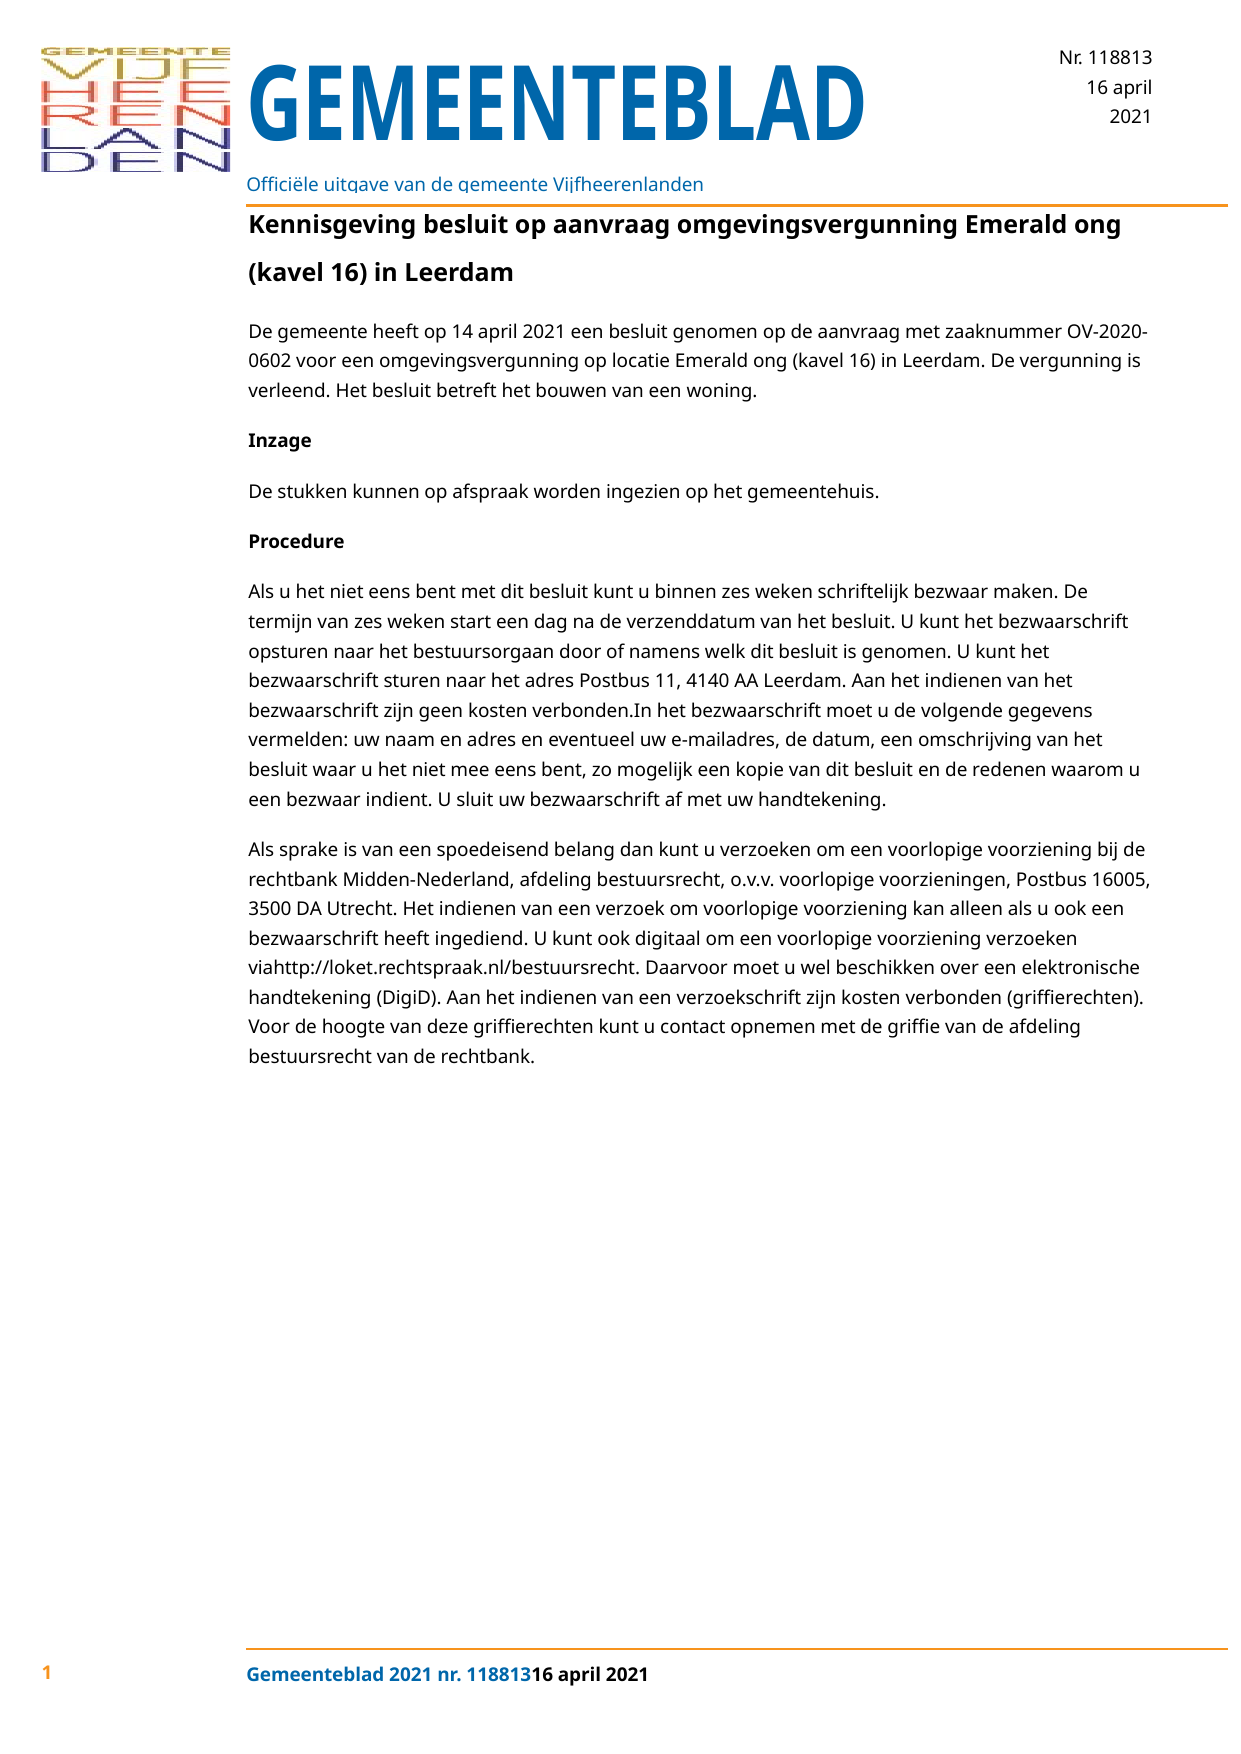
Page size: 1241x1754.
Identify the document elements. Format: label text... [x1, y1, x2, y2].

text Als sprake is van een spoedeisend belang dan kunt u verzoeken om een voorlopige voorziening bij de rechtbank Midden-Nederland, afdeling bestuursrecht, o.v.v. voorlopige voorzieningen, Postbus 16005, 3500 DA Utrecht. Het indienen van een verzoek om voorlopige voorziening kan alleen als u ook een bezwaarschrift heeft ingediend. U kunt ook digitaal om een voorlopige voorziening verzoeken viahttp://loket.rechtspraak.nl/bestuursrecht. Daarvoor moet u wel beschikken over een elektronische handtekening (DigiD). Aan het indienen van een verzoekschrift zijn kosten verbonden (griffierechten). Voor de hoogte van deze griffierechten kunt u contact opnemen met de griffie van de afdeling bestuursrecht van de rechtbank. [248, 836, 1152, 1069]
text Als u het niet eens bent met dit besluit kunt u binnen zes weken schriftelijk bezwaar maken. De termijn van zes weken start een dag na de verzenddatum van het besluit. U kunt het bezwaarschrift opsturen naar het bestuursorgaan door of namens welk dit besluit is genomen. U kunt het bezwaarschrift sturen naar het adres Postbus 11, 4140 AA Leerdam. Aan het indienen van het bezwaarschrift zijn geen kosten verbonden.In het bezwaarschrift moet u de volgende gegevens vermelden: uw naam en adres en eventueel uw e-mailadres, de datum, een omschrijving van het besluit waar u het niet mee eens bent, zo mogelijk een kopie van dit besluit en de redenen waarom u een bezwaar indient. U sluit uw bezwaarschrift af met uw handtekening. [248, 579, 1152, 812]
text De stukken kunnen op afspraak worden ingezien op het gemeentehuis. [248, 478, 1152, 504]
text Kennisgeving besluit op aanvraag omgevingsvergunning Emerald ong (kavel 16) in Leerdam [248, 207, 1152, 288]
text De gemeente heeft op 14 april 2021 een besluit genomen op de aanvraag met zaaknummer OV-2020-0602 voor een omgevingsvergunning op locatie Emerald ong (kavel 16) in Leerdam. De vergunning is verleend. Het besluit betreft het bouwen van een woning. [248, 318, 1152, 403]
picture [41, 47, 231, 172]
text Inzage [248, 427, 1152, 453]
text Procedure [248, 528, 1152, 554]
